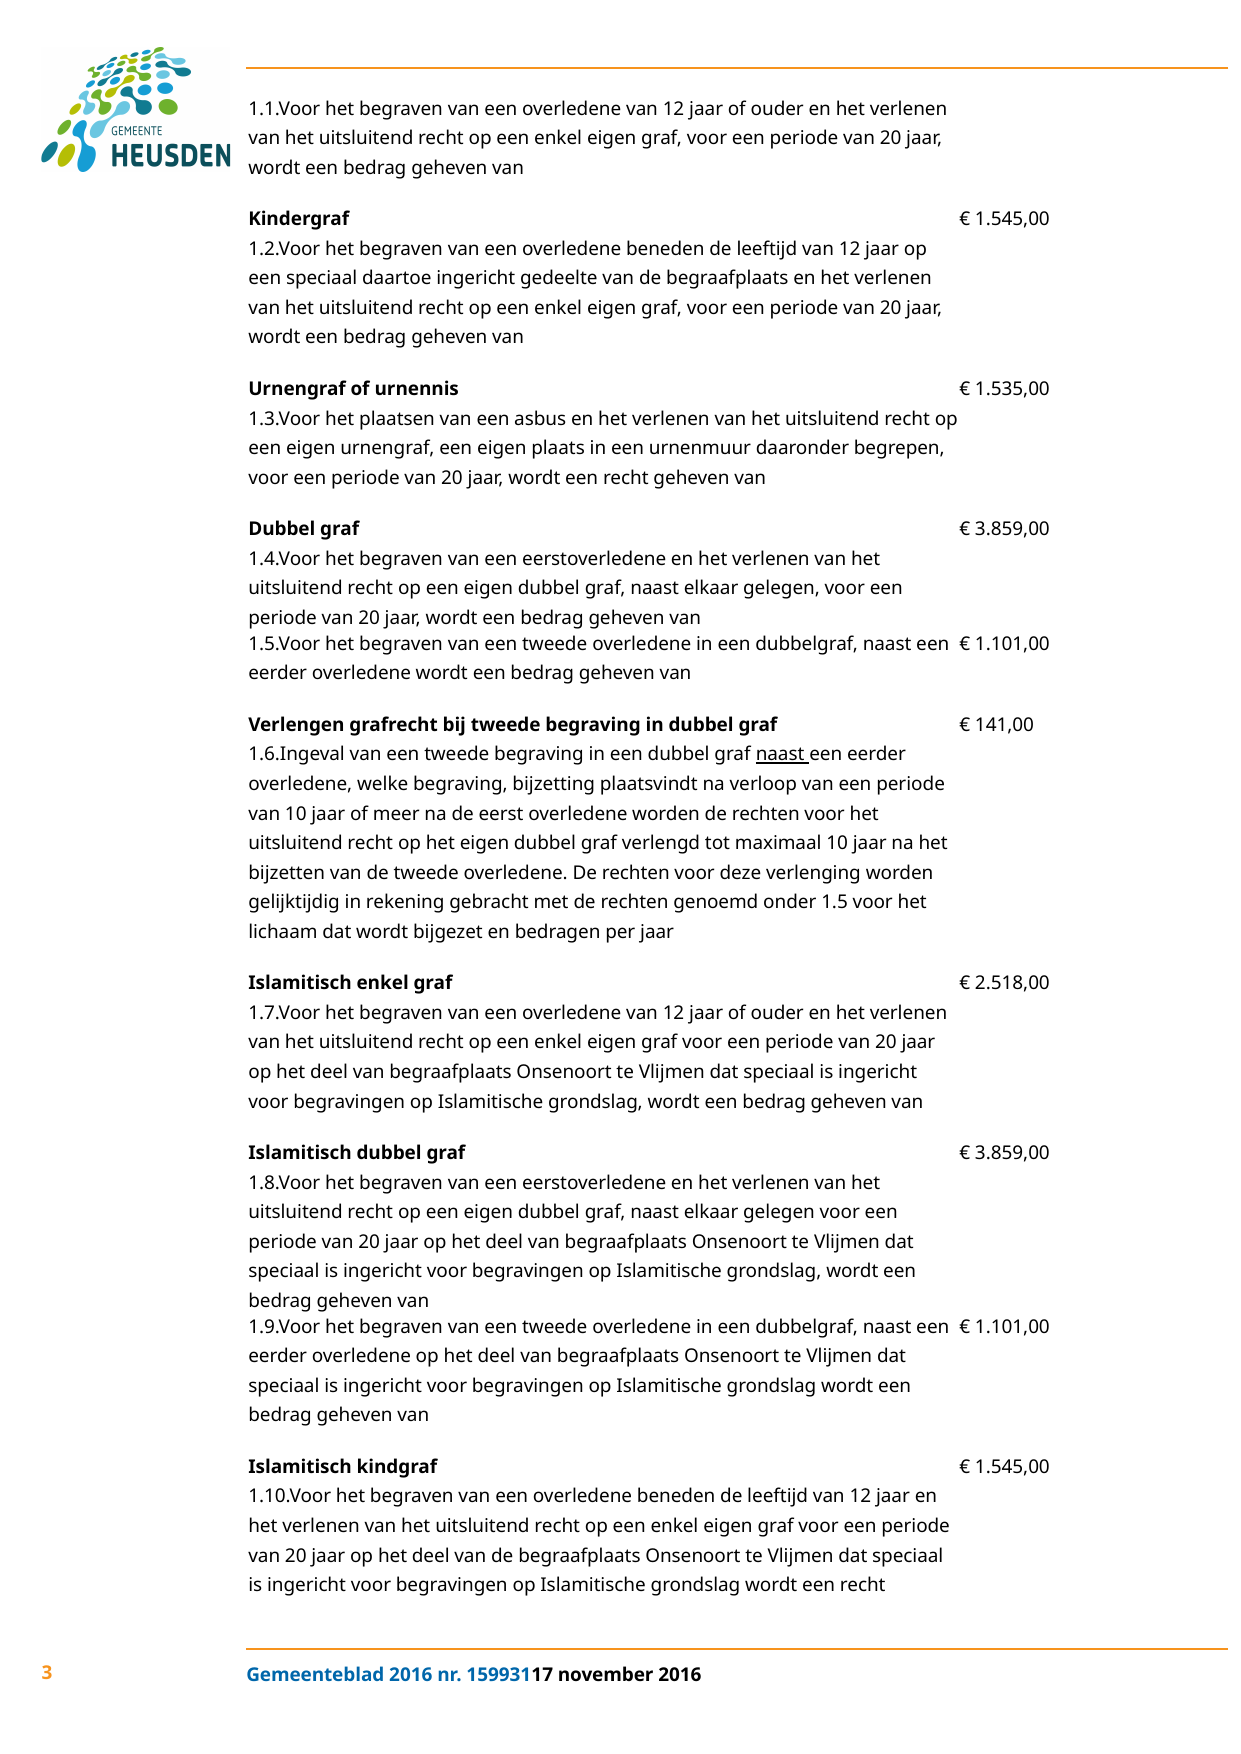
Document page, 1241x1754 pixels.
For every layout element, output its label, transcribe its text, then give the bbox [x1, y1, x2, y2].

table_cell [959, 1114, 1152, 1139]
table_cell Dubbel graf 1.4.Voor het begraven van een eerstoverledene en het verlenen van het uitsluitend recht op een eigen dubbel graf, naast elkaar gelegen, voor een periode van 20 jaar, wordt een bedrag geheven van [248, 515, 959, 630]
table_cell Islamitisch kindgraf 1.10.Voor het begraven van een overledene beneden de leeftijd van 12 jaar en het verlenen van het uitsluitend recht op een enkel eigen graf voor een periode van 20 jaar op het deel van de begraafplaats Onsenoort te Vlijmen dat speciaal is ingericht voor begravingen op Islamitische grondslag wordt een recht [248, 1453, 959, 1597]
table_cell [248, 685, 959, 711]
table_cell € 1.101,00 [959, 630, 1152, 685]
table_cell Verlengen grafrecht bij tweede begraving in dubbel graf 1.6.Ingeval van een tweede begraving in een dubbel graf naast een eerder overledene, welke begraving, bijzetting plaatsvindt na verloop van een periode van 10 jaar of meer na de eerst overledene worden de rechten voor het uitsluitend recht op het eigen dubbel graf verlengd tot maximaal 10 jaar na het bijzetten van de tweede overledene. De rechten voor deze verlenging worden gelijktijdig in rekening gebracht met de rechten genoemd onder 1.5 voor het lichaam dat wordt bijgezet en bedragen per jaar [248, 711, 959, 944]
table_cell [248, 490, 959, 515]
table_cell [959, 685, 1152, 711]
table_header [959, 95, 1152, 180]
table_cell [959, 180, 1152, 205]
table_cell € 1.535,00 [959, 375, 1152, 490]
table_cell € 1.545,00 [959, 1453, 1152, 1597]
table_cell € 1.545,00 [959, 205, 1152, 349]
table_cell [248, 350, 959, 375]
table_cell 1.5.Voor het begraven van een tweede overledene in een dubbelgraf, naast een eerder overledene wordt een bedrag geheven van [248, 630, 959, 685]
table_cell € 2.518,00 [959, 970, 1152, 1113]
table_cell [959, 1428, 1152, 1453]
table_cell [959, 490, 1152, 515]
table_cell [248, 180, 959, 205]
table_cell 1.9.Voor het begraven van een tweede overledene in een dubbelgraf, naast een eerder overledene op het deel van begraafplaats Onsenoort te Vlijmen dat speciaal is ingericht voor begravingen op Islamitische grondslag wordt een bedrag geheven van [248, 1313, 959, 1427]
table_cell Islamitisch enkel graf 1.7.Voor het begraven van een overledene van 12 jaar of ouder en het verlenen van het uitsluitend recht op een enkel eigen graf voor een periode van 20 jaar op het deel van begraafplaats Onsenoort te Vlijmen dat speciaal is ingericht voor begravingen op Islamitische grondslag, wordt een bedrag geheven van [248, 970, 959, 1113]
table_cell € 1.101,00 [959, 1313, 1152, 1427]
table_cell Islamitisch dubbel graf 1.8.Voor het begraven van een eerstoverledene en het verlenen van het uitsluitend recht op een eigen dubbel graf, naast elkaar gelegen voor een periode van 20 jaar op het deel van begraafplaats Onsenoort te Vlijmen dat speciaal is ingericht voor begravingen op Islamitische grondslag, wordt een bedrag geheven van [248, 1139, 959, 1313]
table_cell [248, 944, 959, 969]
table_cell [959, 944, 1152, 969]
table_cell € 141,00 [959, 711, 1152, 944]
table_cell Urnengraf of urnennis 1.3.Voor het plaatsen van een asbus en het verlenen van het uitsluitend recht op een eigen urnengraf, een eigen plaats in een urnenmuur daaronder begrepen, voor een periode van 20 jaar, wordt een recht geheven van [248, 375, 959, 490]
table_header 1.1.Voor het begraven van een overledene van 12 jaar of ouder en het verlenen van het uitsluitend recht op een enkel eigen graf, voor een periode van 20 jaar, wordt een bedrag geheven van [248, 95, 959, 180]
table_cell [248, 1114, 959, 1139]
table_cell [959, 350, 1152, 375]
table_cell € 3.859,00 [959, 515, 1152, 630]
table_cell [248, 1428, 959, 1453]
picture [41, 47, 231, 172]
table_cell € 3.859,00 [959, 1139, 1152, 1313]
table_cell Kindergraf 1.2.Voor het begraven van een overledene beneden de leeftijd van 12 jaar op een speciaal daartoe ingericht gedeelte van de begraafplaats en het verlenen van het uitsluitend recht op een enkel eigen graf, voor een periode van 20 jaar, wordt een bedrag geheven van [248, 205, 959, 349]
